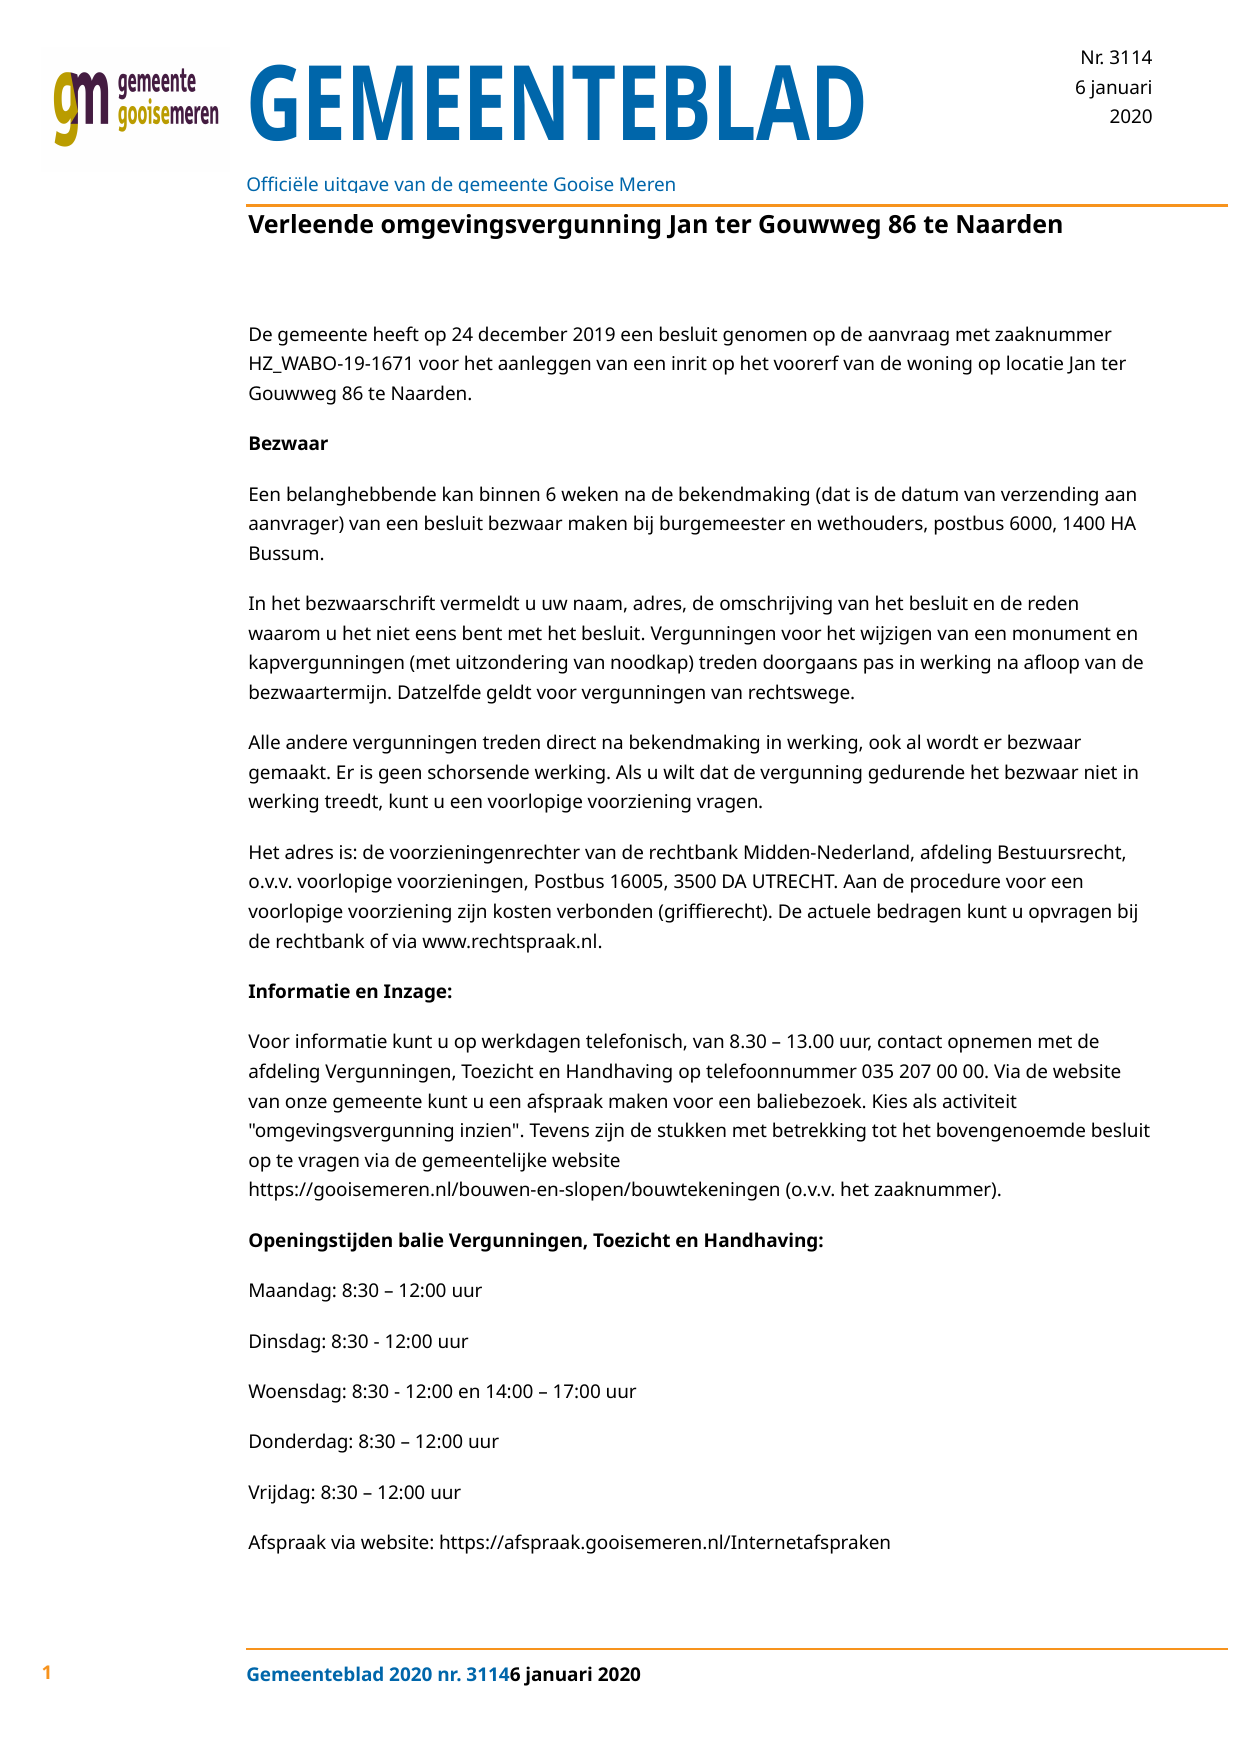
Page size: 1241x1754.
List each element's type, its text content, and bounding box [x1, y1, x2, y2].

text Informatie en Inzage: [248, 978, 1152, 1004]
text Afspraak via website: https://afspraak.gooisemeren.nl/Internetafspraken [248, 1529, 1152, 1555]
text Woensdag: 8:30 - 12:00 en 14:00 – 17:00 uur [248, 1378, 1152, 1404]
text Een belanghebbende kan binnen 6 weken na de bekendmaking (dat is de datum van verzending aan aanvrager) van een besluit bezwaar maken bij burgemeester en wethouders, postbus 6000, 1400 HA Bussum. [248, 481, 1152, 566]
text Vrijdag: 8:30 – 12:00 uur [248, 1479, 1152, 1505]
picture [41, 47, 231, 172]
text Openingstijden balie Vergunningen, Toezicht en Handhaving: [248, 1227, 1152, 1253]
text Voor informatie kunt u op werkdagen telefonisch, van 8.30 – 13.00 uur, contact opnemen met de afdeling Vergunningen, Toezicht en Handhaving op telefoonnummer 035 207 00 00. Via de website van onze gemeente kunt u een afspraak maken voor een baliebezoek. Kies als activiteit "omgevingsvergunning inzien". Tevens zijn de stukken met betrekking tot het bovengenoemde besluit op te vragen via de gemeentelijke website https://gooisemeren.nl/bouwen-en-slopen/bouwtekeningen (o.v.v. het zaaknummer). [248, 1029, 1152, 1202]
text Het adres is: de voorzieningenrechter van de rechtbank Midden-Nederland, afdeling Bestuursrecht, o.v.v. voorlopige voorzieningen, Postbus 16005, 3500 DA UTRECHT. Aan de procedure voor een voorlopige voorziening zijn kosten verbonden (griffierecht). De actuele bedragen kunt u opvragen bij de rechtbank of via www.rechtspraak.nl. [248, 839, 1152, 953]
text Donderdag: 8:30 – 12:00 uur [248, 1429, 1152, 1454]
text Alle andere vergunningen treden direct na bekendmaking in werking, ook al wordt er bezwaar gemaakt. Er is geen schorsende werking. Als u wilt dat de vergunning gedurende het bezwaar niet in werking treedt, kunt u een voorlopige voorziening vragen. [248, 729, 1152, 814]
text Maandag: 8:30 – 12:00 uur [248, 1277, 1152, 1303]
text Dinsdag: 8:30 - 12:00 uur [248, 1328, 1152, 1353]
text Bezwaar [248, 430, 1152, 456]
text In het bezwaarschrift vermeldt u uw naam, adres, de omschrijving van het besluit en de reden waarom u het niet eens bent met het besluit. Vergunningen voor het wijzigen van een monument en kapvergunningen (met uitzondering van noodkap) treden doorgaans pas in werking na afloop van de bezwaartermijn. Datzelfde geldt voor vergunningen van rechtswege. [248, 590, 1152, 705]
text De gemeente heeft op 24 december 2019 een besluit genomen op de aanvraag met zaaknummer HZ_WABO-19-1671 voor het aanleggen van een inrit op het voorerf van de woning op locatie Jan ter Gouwweg 86 te Naarden. [248, 321, 1152, 406]
text Verleende omgevingsvergunning Jan ter Gouwweg 86 te Naarden [248, 207, 1152, 241]
